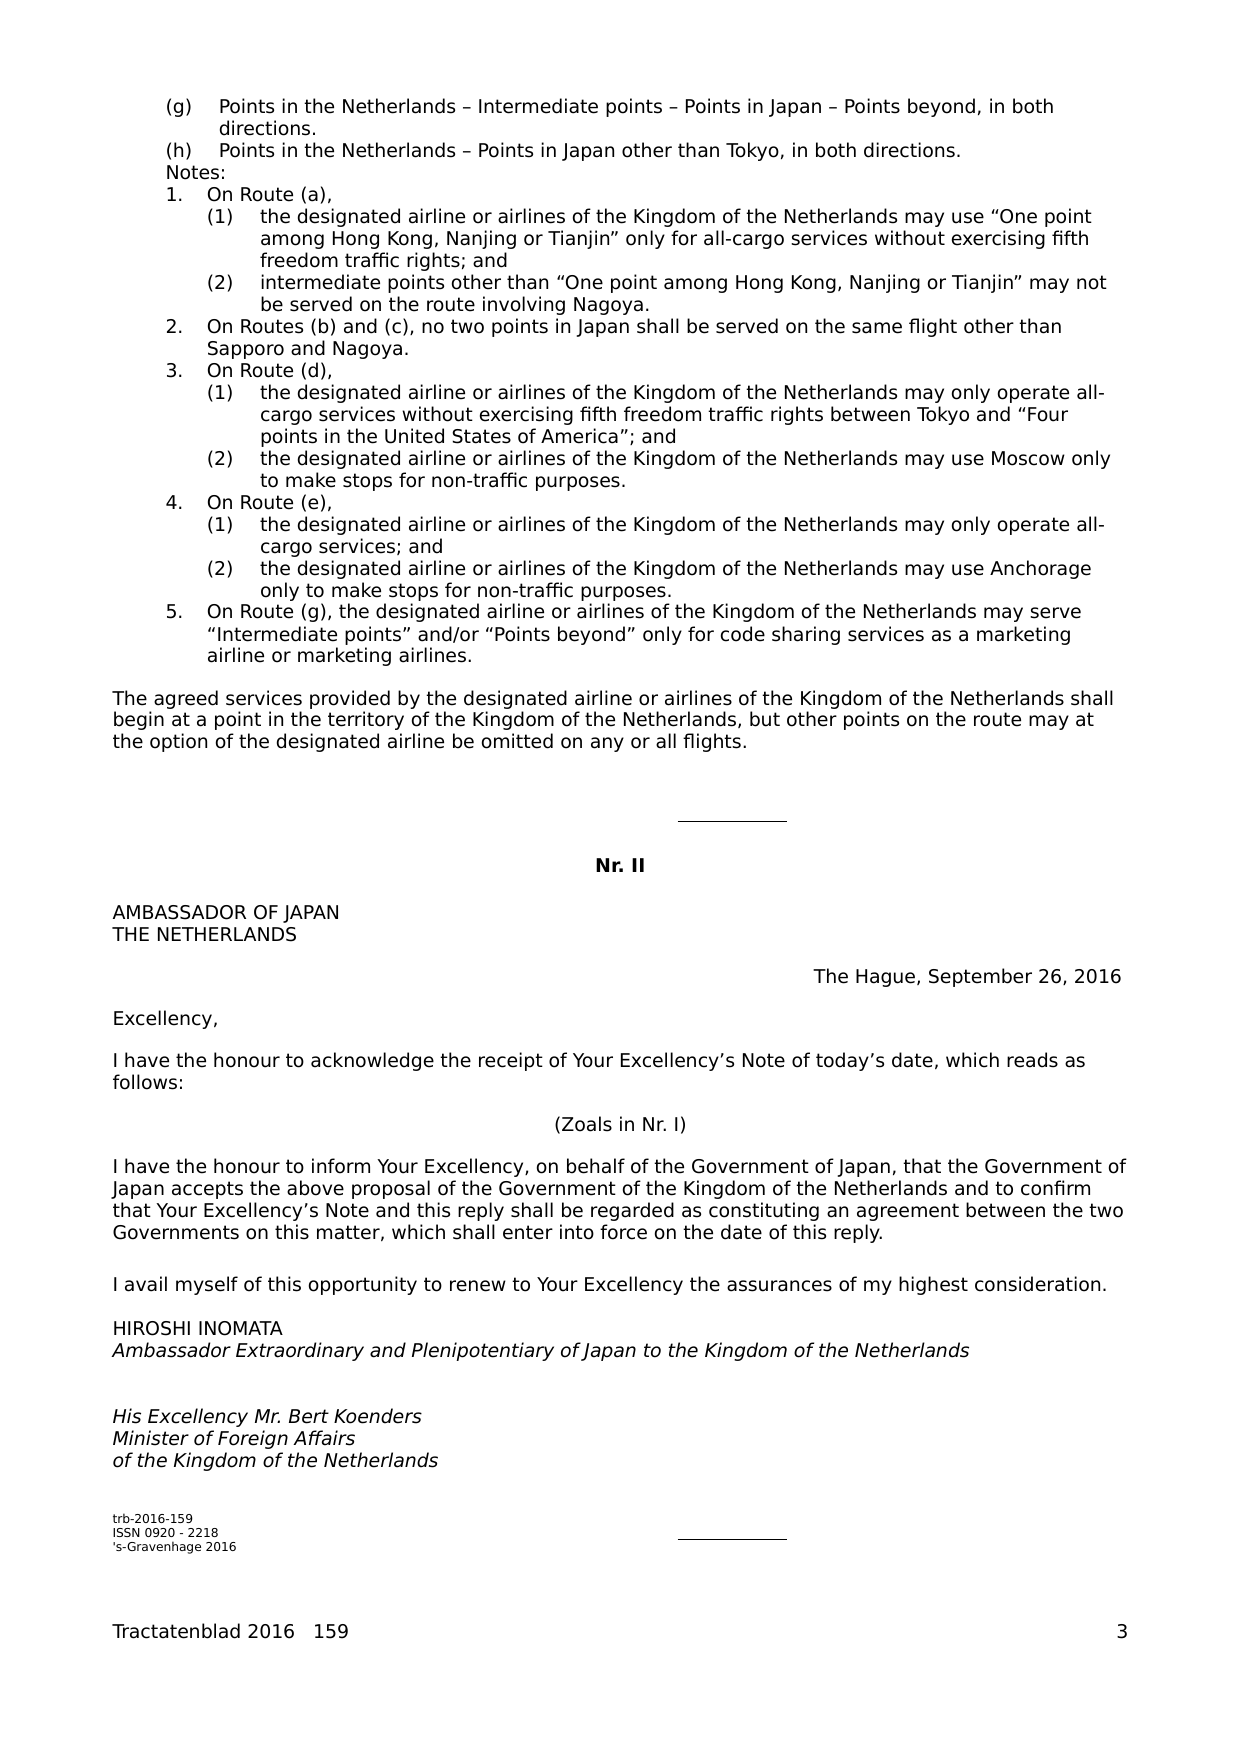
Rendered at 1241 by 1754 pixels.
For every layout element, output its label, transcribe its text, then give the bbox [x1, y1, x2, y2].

text 5. On Route (g), the designated airline or airlines of the Kingdom of the Netherlands may serve “Intermediate points” and/or “Points beyond” only for code sharing services as a marketing airline or marketing airlines. [165, 601, 1128, 667]
text (1) the designated airline or airlines of the Kingdom of the Netherlands may only operate all-cargo services; and [207, 513, 1128, 557]
text I avail myself of this opportunity to renew to Your Excellency the assurances of my highest consideration. [112, 1274, 1128, 1296]
text THE NETHERLANDS [112, 924, 1128, 946]
text 3. On Route (d), [165, 360, 1128, 382]
text The Hague, September 26, 2016 [112, 966, 1128, 988]
text (1) the designated airline or airlines of the Kingdom of the Netherlands may only operate all-cargo services without exercising fifth freedom traffic rights between Tokyo and “Four points in the United States of America”; and [207, 382, 1128, 448]
text HIROSHI INOMATA [112, 1318, 1128, 1340]
text 2. On Routes (b) and (c), no two points in Japan shall be served on the same flight other than Sapporo and Nagoya. [165, 316, 1128, 360]
text Minister of Foreign Affairs [112, 1428, 1128, 1450]
text I have the honour to inform Your Excellency, on behalf of the Government of Japan, that the Government of Japan accepts the above proposal of the Government of the Kingdom of the Netherlands and to confirm that Your Excellency’s Note and this reply shall be regarded as constituting an agreement between the two Governments on this matter, which shall enter into force on the date of this reply. [112, 1156, 1128, 1244]
text (g) Points in the Netherlands – Intermediate points – Points in Japan – Points beyond, in both directions. [165, 96, 1128, 140]
text 's-Gravenhage 2016 [112, 1540, 346, 1554]
text trb-2016-159 [112, 1512, 346, 1526]
text (1) the designated airline or airlines of the Kingdom of the Netherlands may use “One point among Hong Kong, Nanjing or Tianjin” only for all-cargo services without exercising fifth freedom traffic rights; and [207, 206, 1128, 272]
text I have the honour to acknowledge the receipt of Your Excellency’s Note of today’s date, which reads as follows: [112, 1050, 1128, 1094]
text (2) the designated airline or airlines of the Kingdom of the Netherlands may use Moscow only to make stops for non-traffic purposes. [207, 448, 1128, 492]
text 4. On Route (e), [165, 492, 1128, 513]
text 1. On Route (a), [165, 184, 1128, 206]
text (Zoals in Nr. I) [112, 1114, 1128, 1136]
text ISSN 0920 - 2218 [112, 1526, 346, 1540]
text Notes: [165, 162, 1128, 184]
text AMBASSADOR OF JAPAN [112, 902, 1128, 924]
text of the Kingdom of the Netherlands [112, 1450, 1128, 1472]
text (h) Points in the Netherlands – Points in Japan other than Tokyo, in both directions. [165, 140, 1128, 162]
text The agreed services provided by the designated airline or airlines of the Kingdom of the Netherlands shall begin at a point in the territory of the Kingdom of the Netherlands, but other points on the route may at the option of the designated airline be omitted on any or all flights. [112, 687, 1128, 753]
text His Excellency Mr. Bert Koenders [112, 1406, 1128, 1428]
text Excellency, [112, 1008, 1128, 1030]
text Ambassador Extraordinary and Plenipotentiary of Japan to the Kingdom of the Netherlands [112, 1340, 1128, 1406]
subtitle Nr. II [112, 855, 1128, 877]
text (2) intermediate points other than “One point among Hong Kong, Nanjing or Tianjin” may not be served on the route involving Nagoya. [207, 272, 1128, 316]
text (2) the designated airline or airlines of the Kingdom of the Netherlands may use Anchorage only to make stops for non-traffic purposes. [207, 557, 1128, 601]
